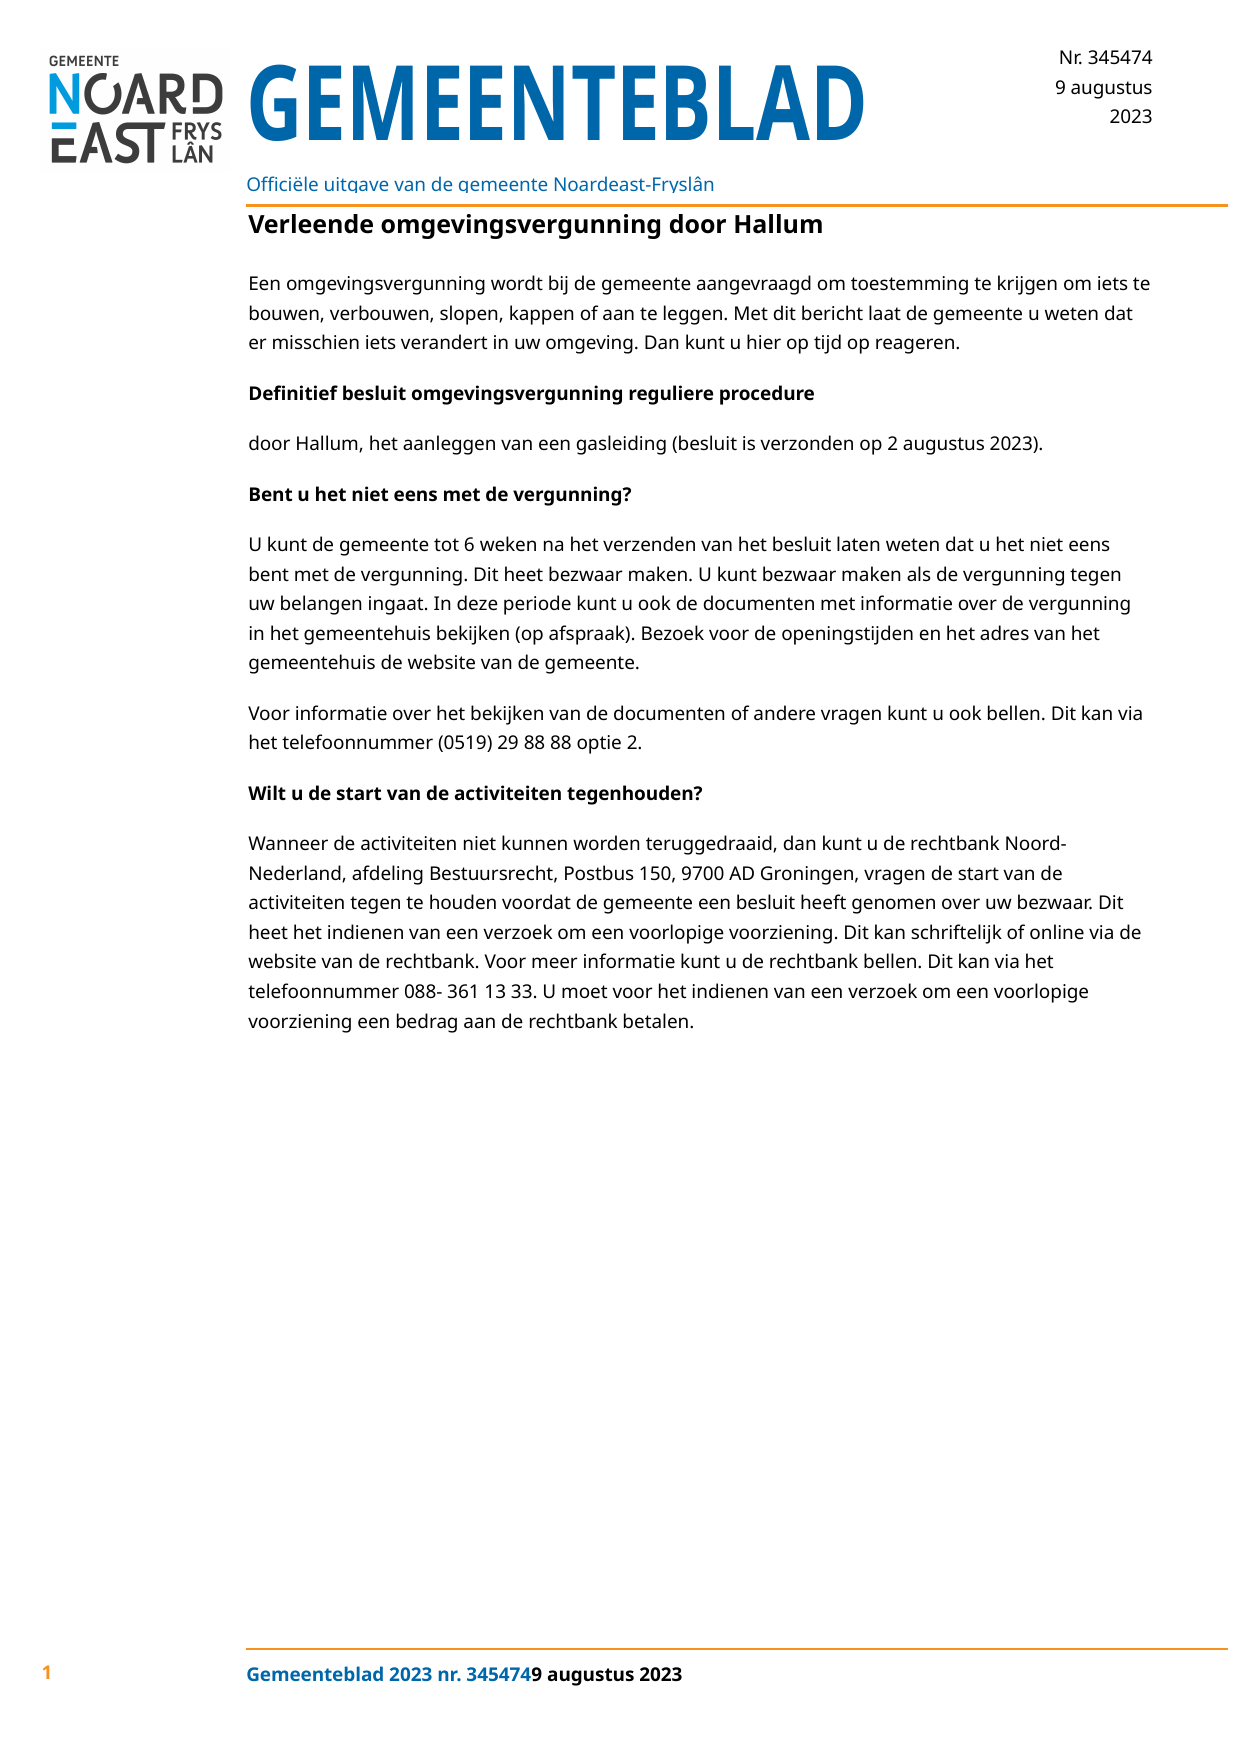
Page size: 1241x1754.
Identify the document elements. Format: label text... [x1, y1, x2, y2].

text door Hallum, het aanleggen van een gasleiding (besluit is verzonden op 2 augustus 2023). [248, 430, 1152, 456]
text Definitief besluit omgevingsvergunning reguliere procedure [248, 380, 1152, 406]
picture [41, 47, 231, 172]
text Wilt u de start van de activiteiten tegenhouden? [248, 780, 1152, 806]
text Een omgevingsvergunning wordt bij de gemeente aangevraagd om toestemming te krijgen om iets te bouwen, verbouwen, slopen, kappen of aan te leggen. Met dit bericht laat de gemeente u weten dat er misschien iets verandert in uw omgeving. Dan kunt u hier op tijd op reageren. [248, 270, 1152, 355]
text Bent u het niet eens met de vergunning? [248, 481, 1152, 506]
text Verleende omgevingsvergunning door Hallum [248, 207, 1152, 241]
text U kunt de gemeente tot 6 weken na het verzenden van het besluit laten weten dat u het niet eens bent met de vergunning. Dit heet bezwaar maken. U kunt bezwaar maken als de vergunning tegen uw belangen ingaat. In deze periode kunt u ook de documenten met informatie over de vergunning in het gemeentehuis bekijken (op afspraak). Bezoek voor de openingstijden en het adres van het gemeentehuis de website van de gemeente. [248, 531, 1152, 675]
text Voor informatie over het bekijken van de documenten of andere vragen kunt u ook bellen. Dit kan via het telefoonnummer (0519) 29 88 88 optie 2. [248, 700, 1152, 755]
text Wanneer de activiteiten niet kunnen worden teruggedraaid, dan kunt u de rechtbank Noord-Nederland, afdeling Bestuursrecht, Postbus 150, 9700 AD Groningen, vragen de start van de activiteiten tegen te houden voordat de gemeente een besluit heeft genomen over uw bezwaar. Dit heet het indienen van een verzoek om een voorlopige voorziening. Dit kan schriftelijk of online via de website van de rechtbank. Voor meer informatie kunt u de rechtbank bellen. Dit kan via het telefoonnummer 088- 361 13 33. U moet voor het indienen van een verzoek om een voorlopige voorziening een bedrag aan de rechtbank betalen. [248, 830, 1152, 1033]
